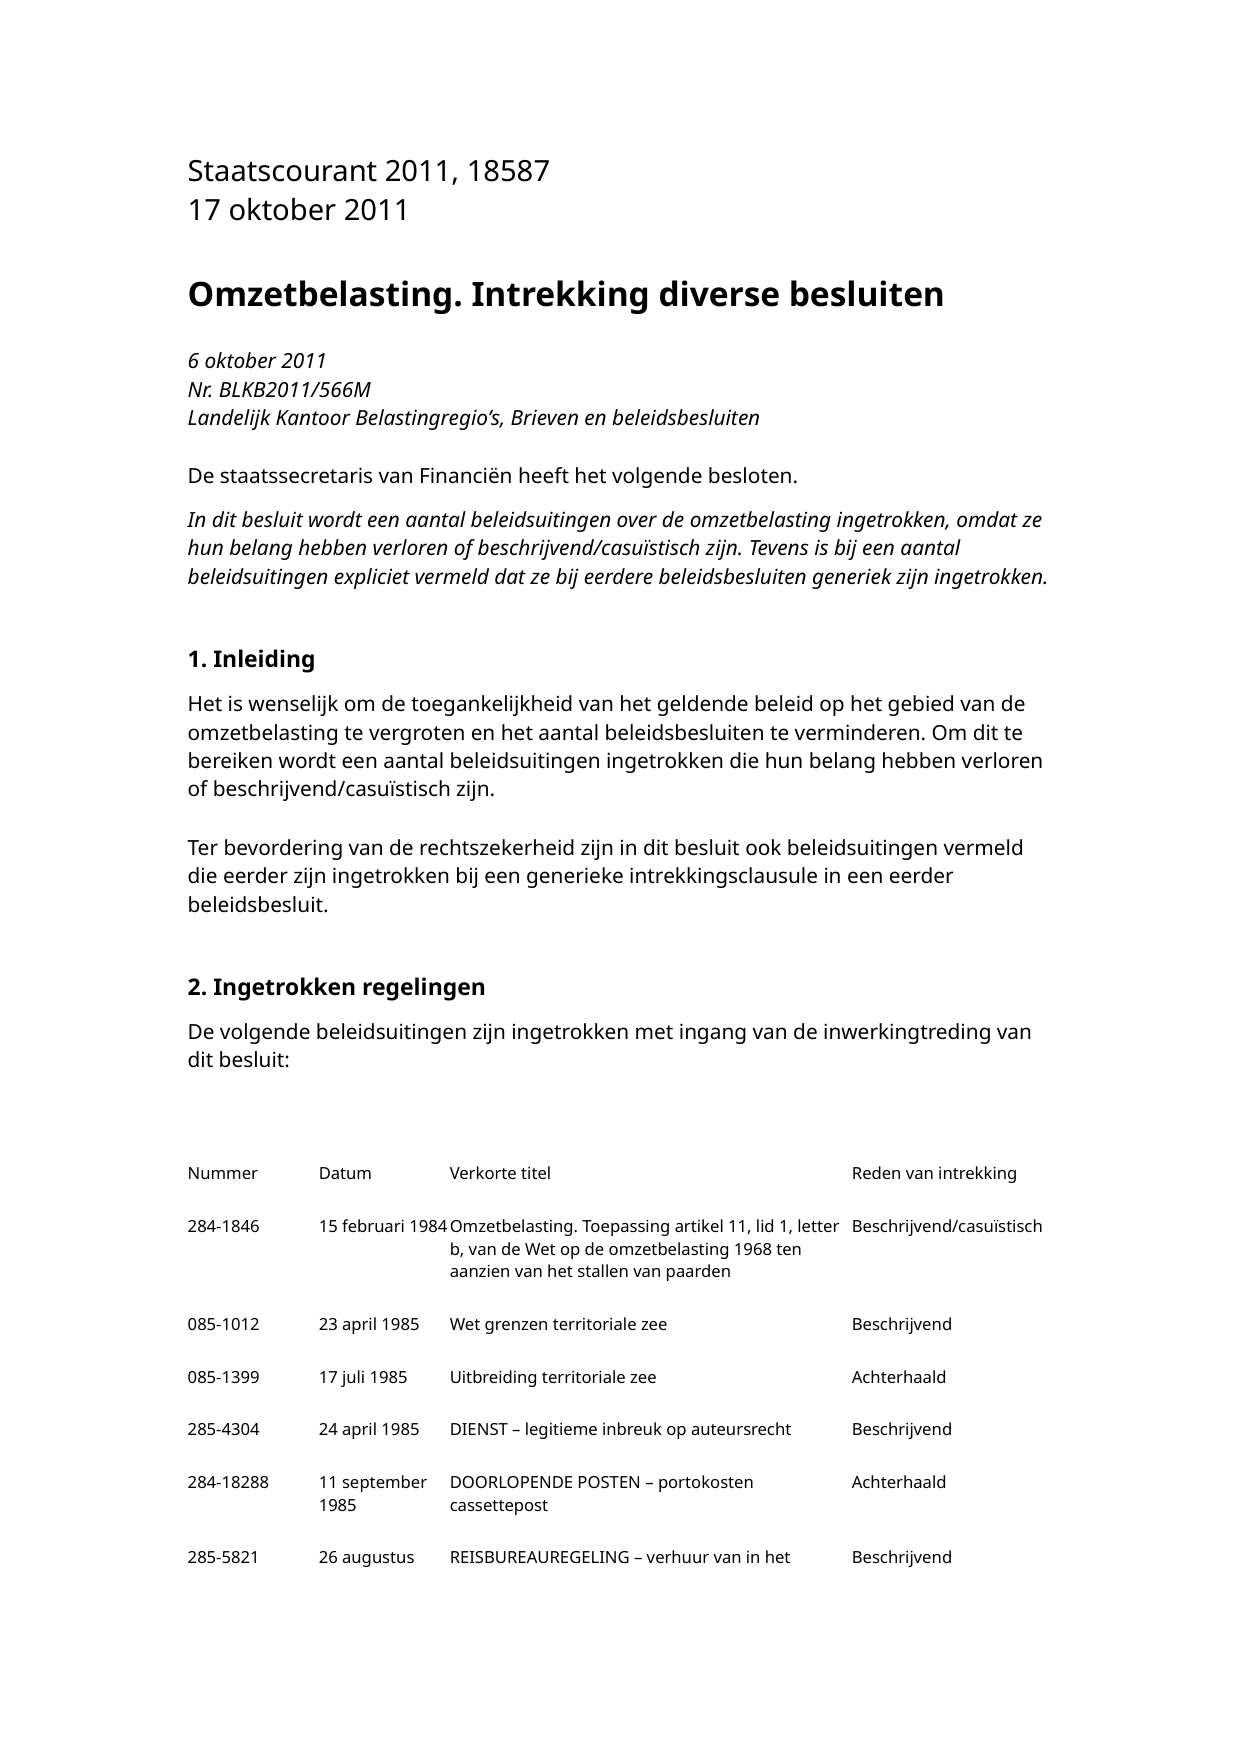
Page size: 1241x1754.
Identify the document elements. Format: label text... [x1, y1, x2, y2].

table_cell Achterhaald [852, 1471, 1053, 1546]
table_cell Beschrijvend/casuïstisch [852, 1215, 1053, 1313]
table_cell 24 april 1985 [319, 1418, 449, 1471]
table_cell Wet grenzen territoriale zee [450, 1313, 852, 1365]
text In dit besluit wordt een aantal beleidsuitingen over de omzetbelasting ingetrokken, omdat ze hun belang hebben verloren of beschrijvend/casuïstisch zijn. Tevens is bij een aantal beleidsuitingen expliciet vermeld dat ze bij eerdere beleidsbesluiten generiek zijn ingetrokken. [187, 505, 1053, 590]
table_cell 085-1399 [188, 1365, 318, 1418]
table_cell 26 augustus [319, 1546, 449, 1599]
table_cell Beschrijvend [852, 1313, 1053, 1365]
text Ter bevordering van de rechtszekerheid zijn in dit besluit ook beleidsuitingen vermeld die eerder zijn ingetrokken bij een generieke intrekkingsclausule in een eerder beleidsbesluit. [187, 833, 1053, 918]
subtitle 1. Inleiding [187, 643, 1053, 674]
table_cell 085-1012 [188, 1313, 318, 1365]
table_header Verkorte titel [450, 1162, 852, 1214]
text De volgende beleidsuitingen zijn ingetrokken met ingang van de inwerkingtreding van dit besluit: [187, 1017, 1053, 1074]
table_header Reden van intrekking [852, 1162, 1053, 1214]
table_cell 23 april 1985 [319, 1313, 449, 1365]
table_cell DOORLOPENDE POSTEN – portokosten cassettepost [450, 1471, 852, 1546]
subtitle Omzetbelasting. Intrekking diverse besluiten [187, 271, 1053, 316]
text 17 oktober 2011 [187, 190, 1053, 229]
table_cell Beschrijvend [852, 1546, 1053, 1599]
text Landelijk Kantoor Belastingregio’s, Brieven en beleidsbesluiten [187, 403, 1053, 432]
text 6 oktober 2011 [187, 346, 1053, 375]
table_cell 15 februari 1984 [319, 1215, 449, 1313]
table_cell 285-4304 [188, 1418, 318, 1471]
text Nr. BLKB2011/566M [187, 375, 1053, 403]
text Het is wenselijk om de toegankelijkheid van het geldende beleid op het gebied van de omzetbelasting te vergroten en het aantal beleidsbesluiten te verminderen. Om dit te bereiken wordt een aantal beleidsuitingen ingetrokken die hun belang hebben verloren of beschrijvend/casuïstisch zijn. [187, 689, 1053, 803]
subtitle 2. Ingetrokken regelingen [187, 971, 1053, 1002]
table_header Datum [319, 1162, 449, 1214]
table_cell REISBUREAUREGELING – verhuur van in het [450, 1546, 852, 1599]
table_cell DIENST – legitieme inbreuk op auteursrecht [450, 1418, 852, 1471]
table_cell 17 juli 1985 [319, 1365, 449, 1418]
text De staatssecretaris van Financiën heeft het volgende besloten. [187, 462, 1053, 490]
table_cell 11 september 1985 [319, 1471, 449, 1546]
text Staatscourant 2011, 18587 [187, 150, 1053, 190]
table_cell 284-18288 [188, 1471, 318, 1546]
table_cell Omzetbelasting. Toepassing artikel 11, lid 1, letter b, van de Wet op de omzetbelasting 1968 ten aanzien van het stallen van paarden [450, 1215, 852, 1313]
table_cell Achterhaald [852, 1365, 1053, 1418]
table_cell 284-1846 [188, 1215, 318, 1313]
table_cell Uitbreiding territoriale zee [450, 1365, 852, 1418]
table_cell Beschrijvend [852, 1418, 1053, 1471]
table_header Nummer [188, 1162, 318, 1214]
table_cell 285-5821 [188, 1546, 318, 1599]
